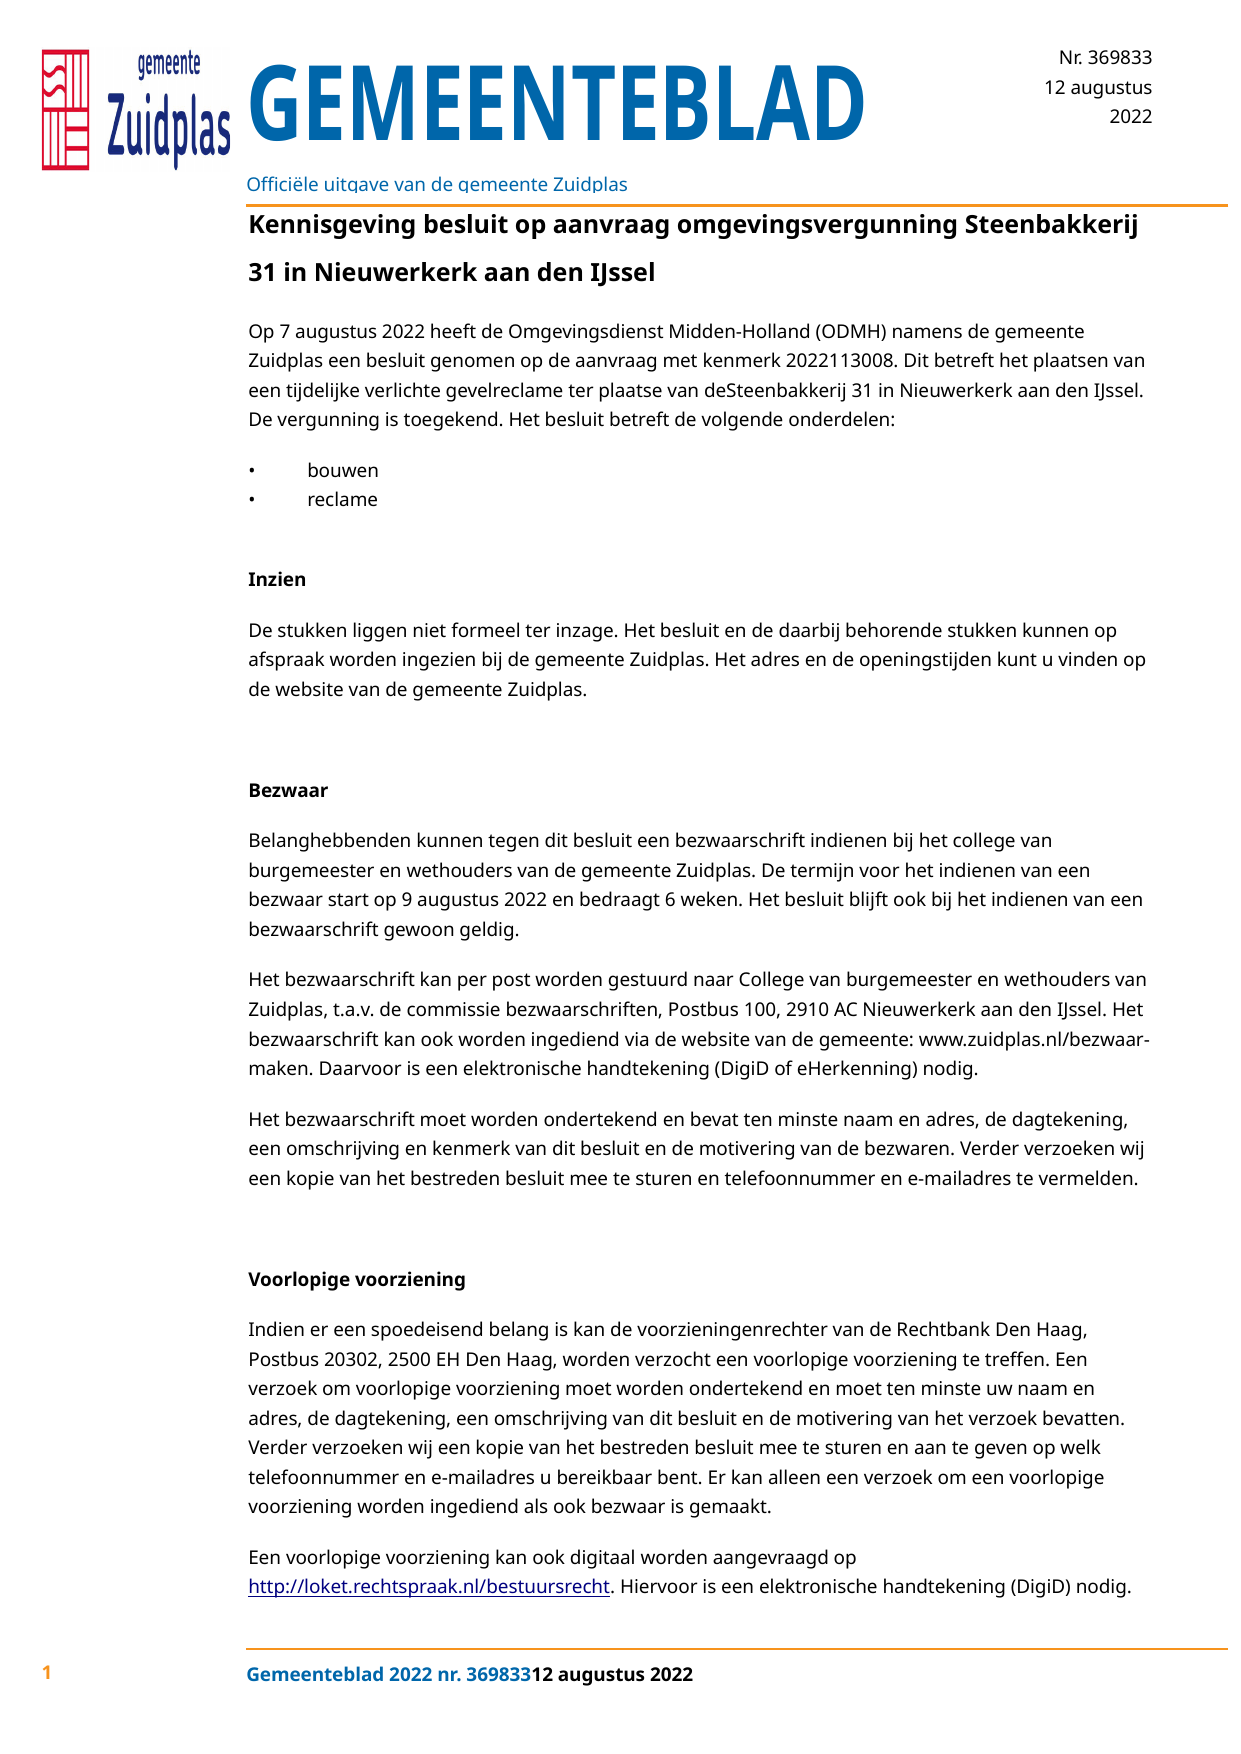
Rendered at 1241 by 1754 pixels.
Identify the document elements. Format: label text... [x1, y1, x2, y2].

text Voorlopige voorziening [248, 1266, 1152, 1292]
text Inzien [248, 567, 1152, 592]
list reclame [248, 487, 1152, 512]
text Belanghebbenden kunnen tegen dit besluit een bezwaarschrift indienen bij het college van burgemeester en wethouders van de gemeente Zuidplas. De termijn voor het indienen van een bezwaar start op 9 augustus 2022 en bedraagt 6 weken. Het besluit blijft ook bij het indienen van een bezwaarschrift gewoon geldig. [248, 827, 1152, 942]
text Indien er een spoedeisend belang is kan de voorzieningenrechter van de Rechtbank Den Haag, Postbus 20302, 2500 EH Den Haag, worden verzocht een voorlopige voorziening te treffen. Een verzoek om voorlopige voorziening moet worden ondertekend en moet ten minste uw naam en adres, de dagtekening, een omschrijving van dit besluit en de motivering van het verzoek bevatten. Verder verzoeken wij een kopie van het bestreden besluit mee te sturen en aan te geven op welk telefoonnummer en e-mailadres u bereikbaar bent. Er kan alleen een verzoek om een voorlopige voorziening worden ingediend als ook bezwaar is gemaakt. [248, 1316, 1152, 1519]
text Op 7 augustus 2022 heeft de Omgevingsdienst Midden-Holland (ODMH) namens de gemeente Zuidplas een besluit genomen op de aanvraag met kenmerk 2022113008. Dit betreft het plaatsen van een tijdelijke verlichte gevelreclame ter plaatse van deSteenbakkerij 31 in Nieuwerkerk aan den IJssel. De vergunning is toegekend. Het besluit betreft de volgende onderdelen: [248, 318, 1152, 432]
text Het bezwaarschrift moet worden ondertekend en bevat ten minste naam en adres, de dagtekening, een omschrijving en kenmerk van dit besluit en de motivering van de bezwaren. Verder verzoeken wij een kopie van het bestreden besluit mee te sturen en telefoonnummer en e-mailadres te vermelden. [248, 1106, 1152, 1191]
text Het bezwaarschrift kan per post worden gestuurd naar College van burgemeester en wethouders van Zuidplas, t.a.v. de commissie bezwaarschriften, Postbus 100, 2910 AC Nieuwerkerk aan den IJssel. Het bezwaarschrift kan ook worden ingediend via de website van de gemeente: www.zuidplas.nl/bezwaar-maken. Daarvoor is een elektronische handtekening (DigiD of eHerkenning) nodig. [248, 967, 1152, 1081]
picture [41, 47, 231, 172]
text Bezwaar [248, 777, 1152, 803]
text Een voorlopige voorziening kan ook digitaal worden aangevraagd op http://loket.rechtspraak.nl/bestuursrecht. Hiervoor is een elektronische handtekening (DigiD) nodig. [248, 1544, 1152, 1599]
text Kennisgeving besluit op aanvraag omgevingsvergunning Steenbakkerij 31 in Nieuwerkerk aan den IJssel [248, 207, 1152, 288]
text De stukken liggen niet formeel ter inzage. Het besluit en de daarbij behorende stukken kunnen op afspraak worden ingezien bij de gemeente Zuidplas. Het adres en de openingstijden kunt u vinden op de website van de gemeente Zuidplas. [248, 617, 1152, 702]
list bouwen [248, 457, 1152, 483]
